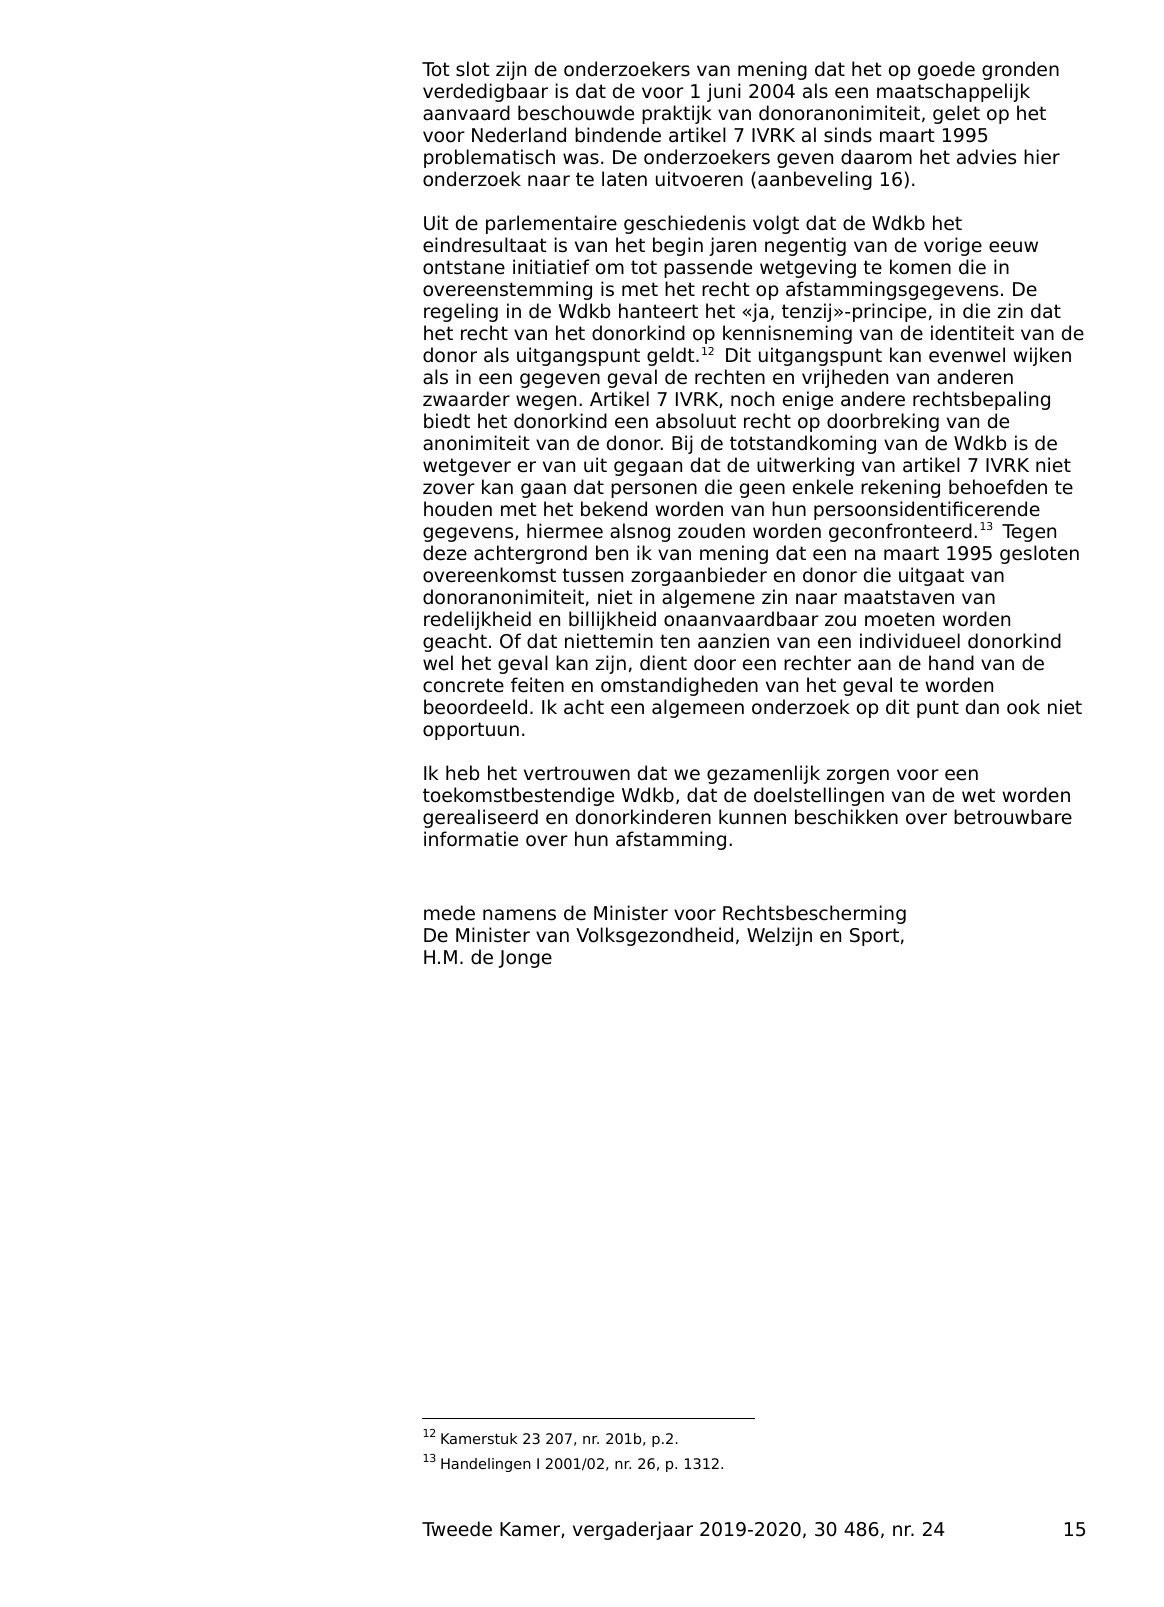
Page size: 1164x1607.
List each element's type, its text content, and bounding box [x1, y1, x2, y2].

text Ik heb het vertrouwen dat we gezamenlijk zorgen voor een toekomstbestendige Wdkb, dat de doelstellingen van de wet worden gerealiseerd en donorkinderen kunnen beschikken over betrouwbare informatie over hun afstamming. [422, 763, 1087, 851]
text Handelingen I 2001/02, nr. 26, p. 1312. [422, 1452, 1087, 1474]
text mede namens de Minister voor Rechtsbescherming De Minister van Volksgezondheid, Welzijn en Sport, H.M. de Jonge [422, 881, 1087, 969]
text Uit de parlementaire geschiedenis volgt dat de Wdkb het eindresultaat is van het begin jaren negentig van de vorige eeuw ontstane initiatief om tot passende wetgeving te komen die in overeenstemming is met het recht op afstammingsgegevens. De regeling in de Wdkb hanteert het «ja, tenzij»-principe, in die zin dat het recht van het donorkind op kennisneming van de identiteit van de donor als uitgangspunt geldt. Dit uitgangspunt kan evenwel wijken als in een gegeven geval de rechten en vrijheden van anderen zwaarder wegen. Artikel 7 IVRK, noch enige andere rechtsbepaling biedt het donorkind een absoluut recht op doorbreking van de anonimiteit van de donor. Bij de totstandkoming van de Wdkb is de wetgever er van uit gegaan dat de uitwerking van artikel 7 IVRK niet zover kan gaan dat personen die geen enkele rekening behoefden te houden met het bekend worden van hun persoonsidentificerende gegevens, hiermee alsnog zouden worden geconfronteerd. Tegen deze achtergrond ben ik van mening dat een na maart 1995 gesloten overeenkomst tussen zorgaanbieder en donor die uitgaat van donoranonimiteit, niet in algemene zin naar maatstaven van redelijkheid en billijkheid onaanvaardbaar zou moeten worden geacht. Of dat niettemin ten aanzien van een individueel donorkind wel het geval kan zijn, dient door een rechter aan de hand van de concrete feiten en omstandigheden van het geval te worden beoordeeld. Ik acht een algemeen onderzoek op dit punt dan ook niet opportuun. [422, 213, 1087, 741]
text Kamerstuk 23 207, nr. 201b, p.2. [422, 1427, 1087, 1449]
text Tot slot zijn de onderzoekers van mening dat het op goede gronden verdedigbaar is dat de voor 1 juni 2004 als een maatschappelijk aanvaard beschouwde praktijk van donoranonimiteit, gelet op het voor Nederland bindende artikel 7 IVRK al sinds maart 1995 problematisch was. De onderzoekers geven daarom het advies hier onderzoek naar te laten uitvoeren (aanbeveling 16). [422, 59, 1087, 191]
